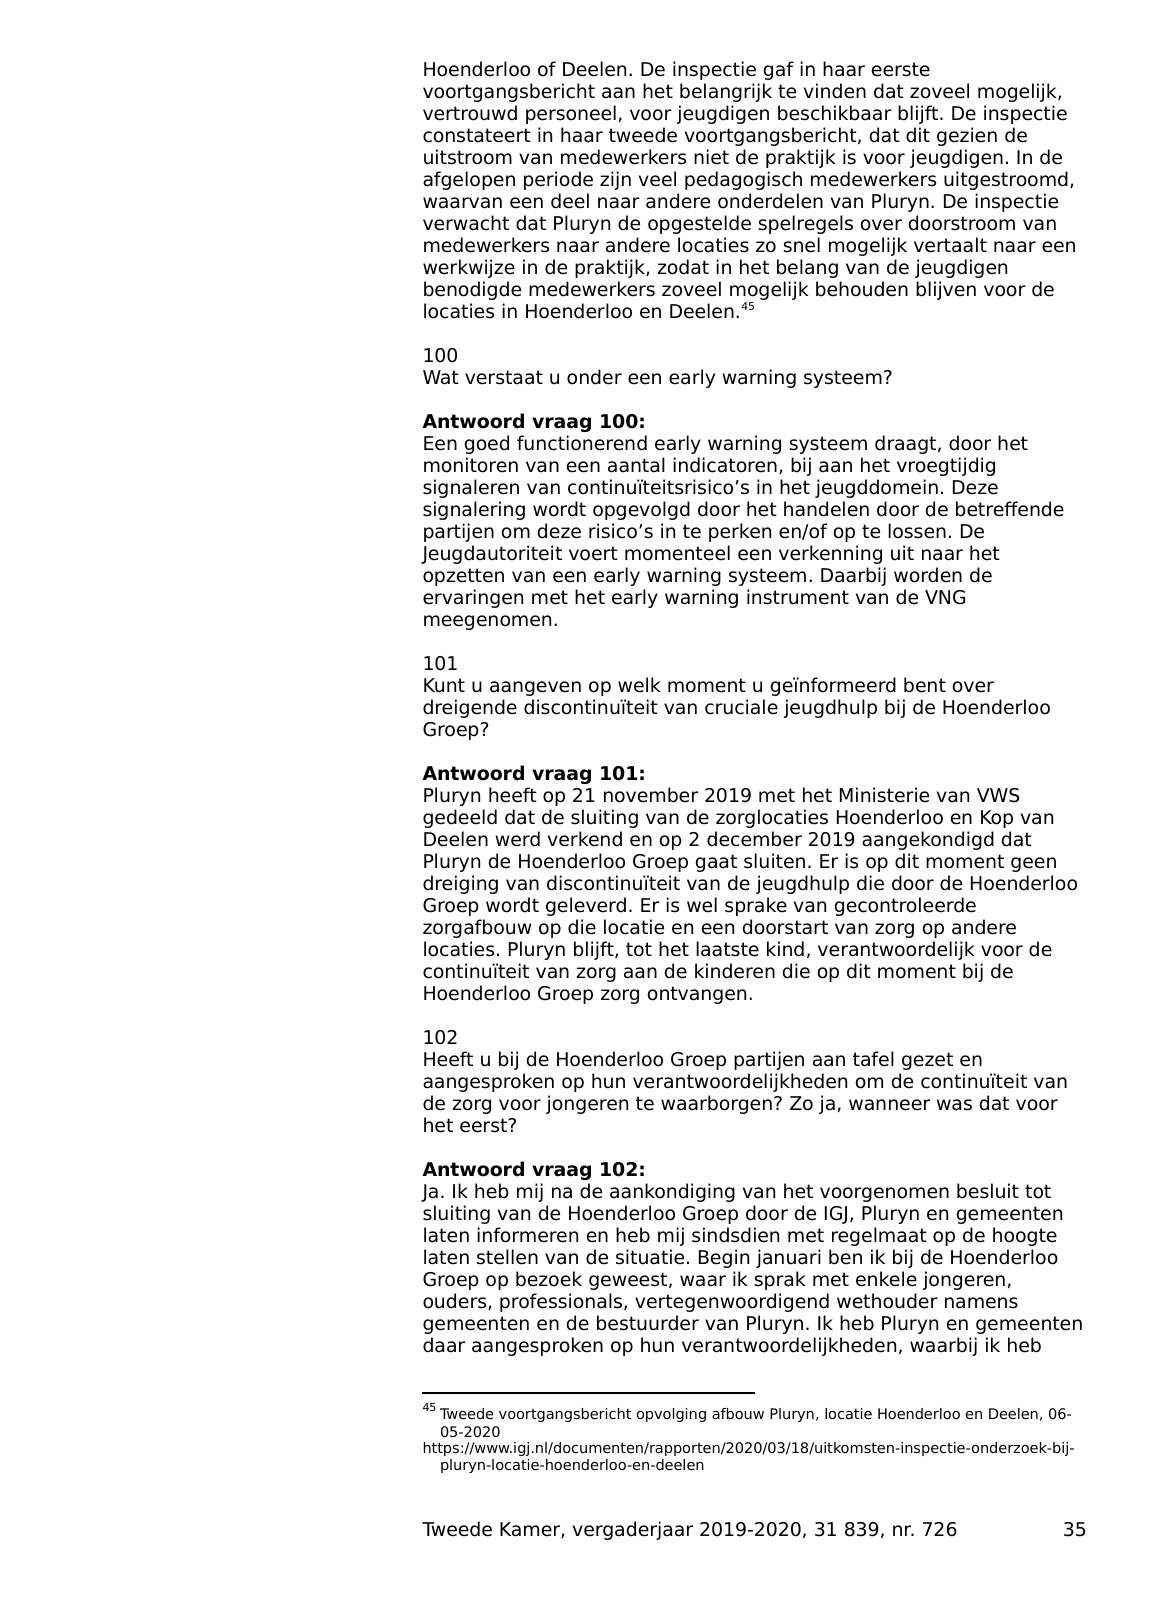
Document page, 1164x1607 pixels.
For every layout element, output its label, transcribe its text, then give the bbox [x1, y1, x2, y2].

text Pluryn heeft op 21 november 2019 met het Ministerie van VWS gedeeld dat de sluiting van de zorglocaties Hoenderloo en Kop van Deelen werd verkend en op 2 december 2019 aangekondigd dat Pluryn de Hoenderloo Groep gaat sluiten. Er is op dit moment geen dreiging van discontinuïteit van de jeugdhulp die door de Hoenderloo Groep wordt geleverd. Er is wel sprake van gecontroleerde zorgafbouw op die locatie en een doorstart van zorg op andere locaties. Pluryn blijft, tot het laatste kind, verantwoordelijk voor de continuïteit van zorg aan de kinderen die op dit moment bij de Hoenderloo Groep zorg ontvangen. [422, 785, 1087, 1005]
text Heeft u bij de Hoenderloo Groep partijen aan tafel gezet en aangesproken op hun verantwoordelijkheden om de continuïteit van de zorg voor jongeren te waarborgen? Zo ja, wanneer was dat voor het eerst? [422, 1049, 1087, 1137]
text Antwoord vraag 101: [422, 763, 1087, 785]
text Wat verstaat u onder een early warning systeem? [422, 367, 1087, 389]
text Een goed functionerend early warning systeem draagt, door het monitoren van een aantal indicatoren, bij aan het vroegtijdig signaleren van continuïteitsrisico’s in het jeugddomein. Deze signalering wordt opgevolgd door het handelen door de betreffende partijen om deze risico’s in te perken en/of op te lossen. De Jeugdautoriteit voert momenteel een verkenning uit naar het opzetten van een early warning systeem. Daarbij worden de ervaringen met het early warning instrument van de VNG meegenomen. [422, 433, 1087, 631]
text Antwoord vraag 100: [422, 411, 1087, 433]
text 100 [422, 345, 1087, 367]
text Tweede voortgangsbericht opvolging afbouw Pluryn, locatie Hoenderloo en Deelen, 06-05-2020 [422, 1402, 1087, 1441]
text https://www.igj.nl/documenten/rapporten/2020/03/18/uitkomsten-inspectie-onderzoek-bij-pluryn-locatie-hoenderloo-en-deelen [422, 1441, 1087, 1474]
text 101 [422, 653, 1087, 675]
text Antwoord vraag 102: [422, 1159, 1087, 1181]
text Ja. Ik heb mij na de aankondiging van het voorgenomen besluit tot sluiting van de Hoenderloo Groep door de IGJ, Pluryn en gemeenten laten informeren en heb mij sindsdien met regelmaat op de hoogte laten stellen van de situatie. Begin januari ben ik bij de Hoenderloo Groep op bezoek geweest, waar ik sprak met enkele jongeren, ouders, professionals, vertegenwoordigend wethouder namens gemeenten en de bestuurder van Pluryn. Ik heb Pluryn en gemeenten daar aangesproken op hun verantwoordelijkheden, waarbij ik heb [422, 1181, 1087, 1357]
text 102 [422, 1027, 1087, 1049]
text Kunt u aangeven op welk moment u geïnformeerd bent over dreigende discontinuïteit van cruciale jeugdhulp bij de Hoenderloo Groep? [422, 675, 1087, 741]
text Hoenderloo of Deelen. De inspectie gaf in haar eerste voortgangsbericht aan het belangrijk te vinden dat zoveel mogelijk, vertrouwd personeel, voor jeugdigen beschikbaar blijft. De inspectie constateert in haar tweede voortgangsbericht, dat dit gezien de uitstroom van medewerkers niet de praktijk is voor jeugdigen. In de afgelopen periode zijn veel pedagogisch medewerkers uitgestroomd, waarvan een deel naar andere onderdelen van Pluryn. De inspectie verwacht dat Pluryn de opgestelde spelregels over doorstroom van medewerkers naar andere locaties zo snel mogelijk vertaalt naar een werkwijze in de praktijk, zodat in het belang van de jeugdigen benodigde medewerkers zoveel mogelijk behouden blijven voor de locaties in Hoenderloo en Deelen. [422, 59, 1087, 323]
